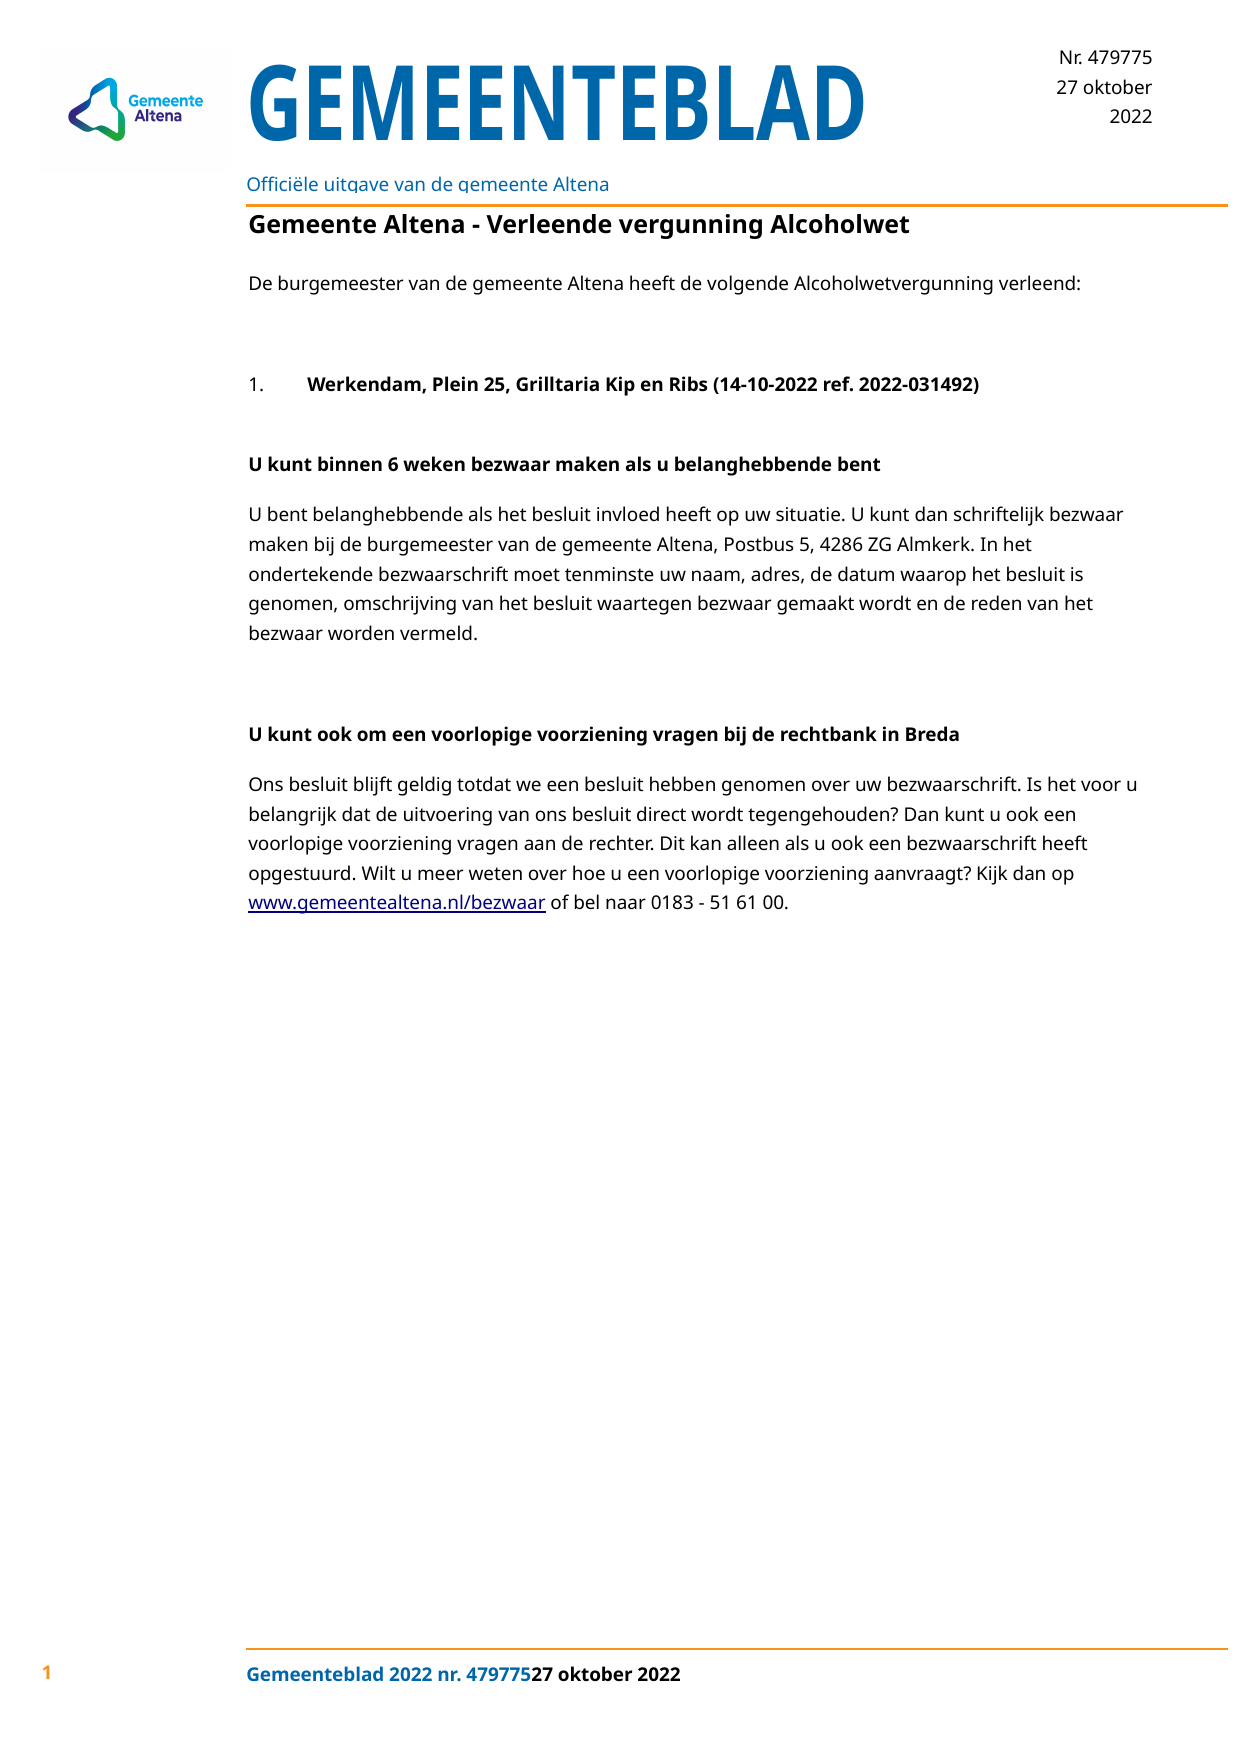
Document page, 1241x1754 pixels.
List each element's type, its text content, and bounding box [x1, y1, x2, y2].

text De burgemeester van de gemeente Altena heeft de volgende Alcoholwetvergunning verleend: [248, 270, 1152, 296]
picture [41, 47, 231, 172]
text Ons besluit blijft geldig totdat we een besluit hebben genomen over uw bezwaarschrift. Is het voor u belangrijk dat de uitvoering van ons besluit direct wordt tegengehouden? Dan kunt u ook een voorlopige voorziening vragen aan de rechter. Dit kan alleen als u ook een bezwaarschrift heeft opgestuurd. Wilt u meer weten over hoe u een voorlopige voorziening aanvraagt? Kijk dan op www.gemeentealtena.nl/bezwaar of bel naar 0183 - 51 61 00. [248, 771, 1152, 915]
text Gemeente Altena - Verleende vergunning Alcoholwet [248, 207, 1152, 241]
text U bent belanghebbende als het besluit invloed heeft op uw situatie. U kunt dan schriftelijk bezwaar maken bij de burgemeester van de gemeente Altena, Postbus 5, 4286 ZG Almkerk. In het ondertekende bezwaarschrift moet tenminste uw naam, adres, de datum waarop het besluit is genomen, omschrijving van het besluit waartegen bezwaar gemaakt wordt en de reden van het bezwaar worden vermeld. [248, 502, 1152, 646]
text U kunt binnen 6 weken bezwaar maken als u belanghebbende bent [248, 451, 1152, 477]
text U kunt ook om een voorlopige voorziening vragen bij de rechtbank in Breda [248, 721, 1152, 746]
list Werkendam, Plein 25, Grilltaria Kip en Ribs (14-10-2022 ref. 2022-031492) [248, 371, 1152, 397]
